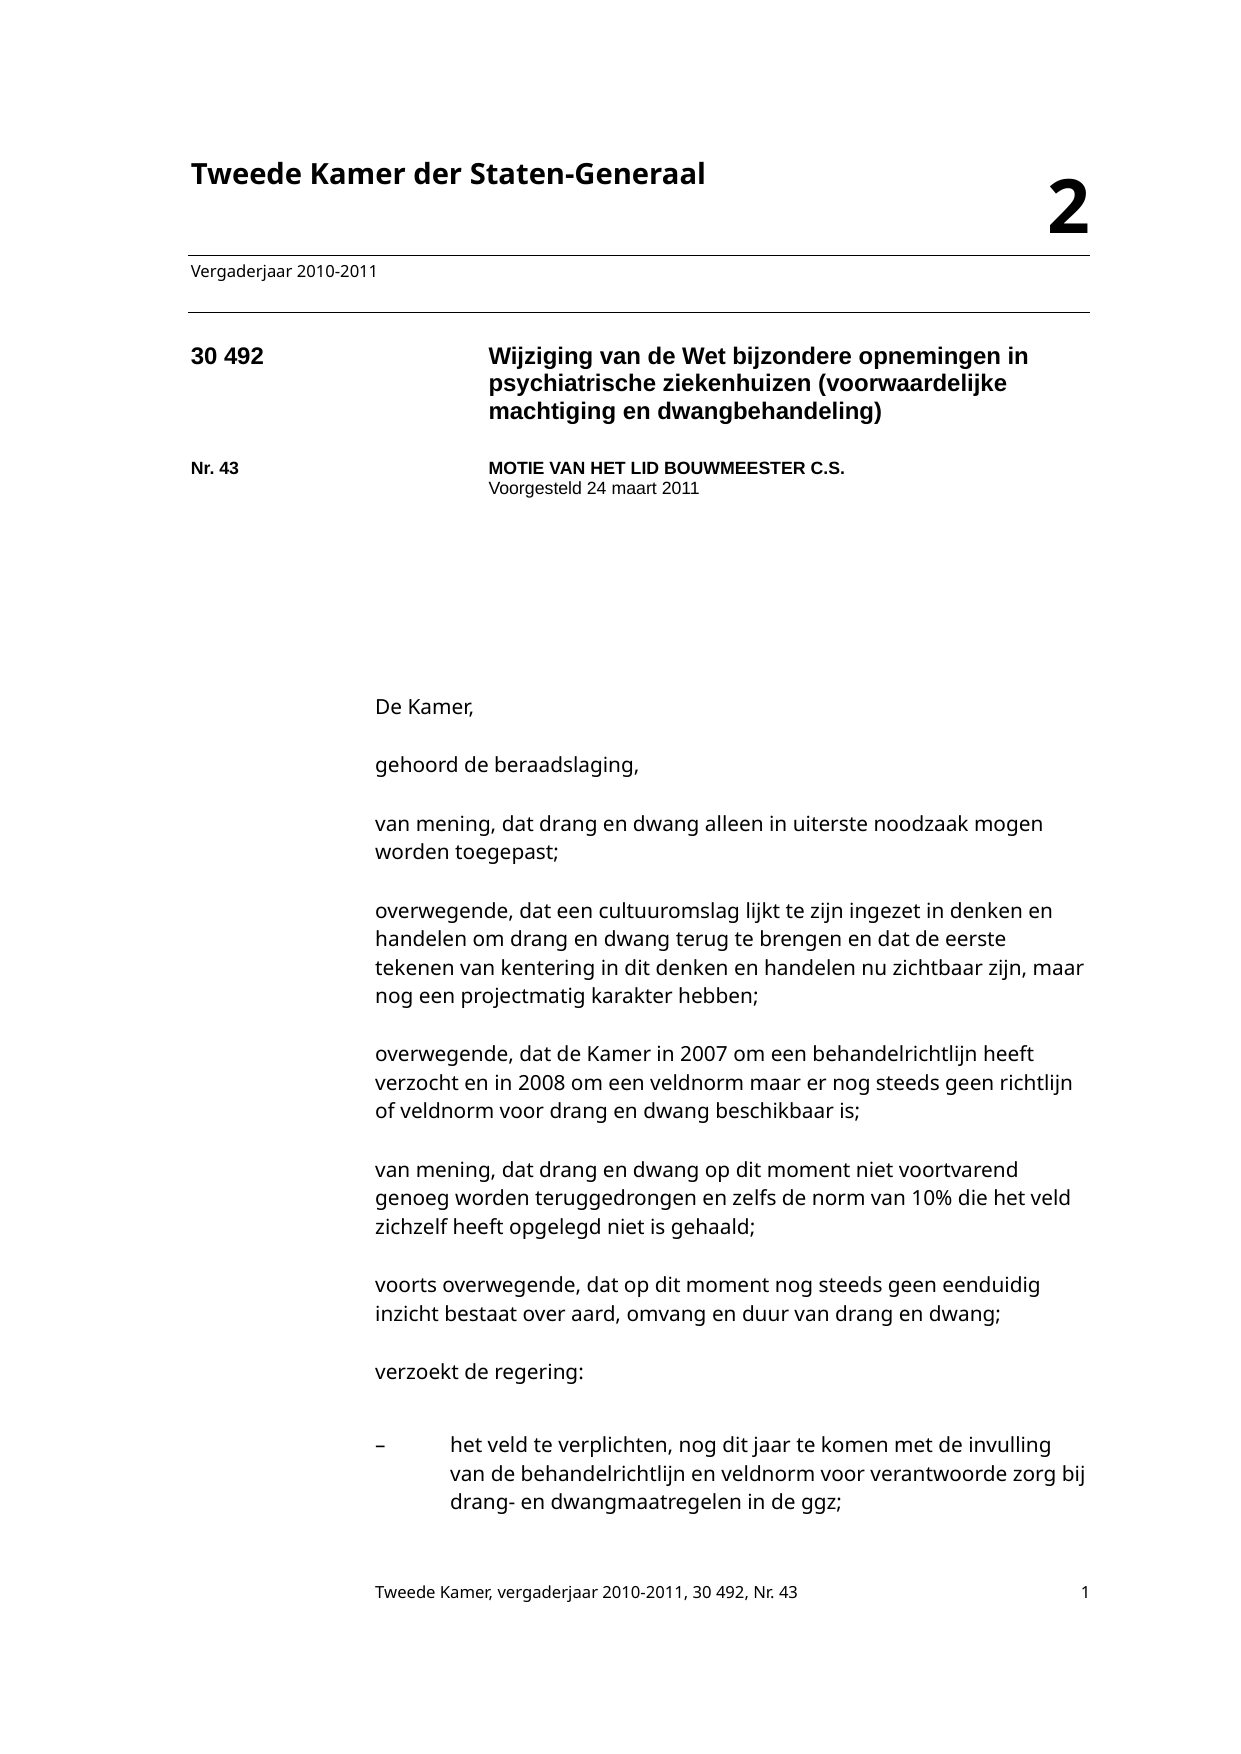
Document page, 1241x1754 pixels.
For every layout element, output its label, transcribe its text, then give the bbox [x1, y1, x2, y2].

text voorts overwegende, dat op dit moment nog steeds geen eenduidig inzicht bestaat over aard, omvang en duur van drang en dwang; [375, 1270, 1090, 1327]
table_cell 30 492 [188, 339, 485, 454]
text van mening, dat drang en dwang alleen in uiterste noodzaak mogen worden toegepast; [375, 809, 1090, 866]
table_cell Wijziging van de Wet bijzondere opnemingen in psychiatrische ziekenhuizen (voorwaardelijke machtiging en dwangbehandeling) [485, 339, 1090, 454]
table_cell [485, 313, 1090, 339]
text De Kamer, [375, 692, 1090, 721]
table_cell Nr. 43 [188, 455, 485, 573]
table_header 2 [910, 150, 1090, 255]
text verzoekt de regering: [375, 1357, 1090, 1386]
table_header Tweede Kamer der Staten-Generaal [188, 150, 909, 255]
list het veld te verplichten, nog dit jaar te komen met de invulling van de behandelrichtlijn en veldnorm voor verantwoorde zorg bij drang- en dwangmaatregelen in de ggz; [375, 1431, 1090, 1516]
table_cell MOTIE VAN HET LID BOUWMEESTER C.S. Voorgesteld 24 maart 2011 [485, 455, 1090, 573]
text overwegende, dat de Kamer in 2007 om een behandelrichtlijn heeft verzocht en in 2008 om een veldnorm maar er nog steeds geen richtlijn of veldnorm voor drang en dwang beschikbaar is; [375, 1039, 1090, 1125]
text overwegende, dat een cultuuromslag lijkt te zijn ingezet in denken en handelen om drang en dwang terug te brengen en dat de eerste tekenen van kentering in dit denken en handelen nu zichtbaar zijn, maar nog een projectmatig karakter hebben; [375, 896, 1090, 1009]
table_cell Vergaderjaar 2010-2011 [188, 256, 485, 312]
text gehoord de beraadslaging, [375, 751, 1090, 779]
table_cell [188, 313, 485, 339]
table_cell [485, 256, 1090, 312]
text van mening, dat drang en dwang op dit moment niet voortvarend genoeg worden teruggedrongen en zelfs de norm van 10% die het veld zichzelf heeft opgelegd niet is gehaald; [375, 1155, 1090, 1240]
